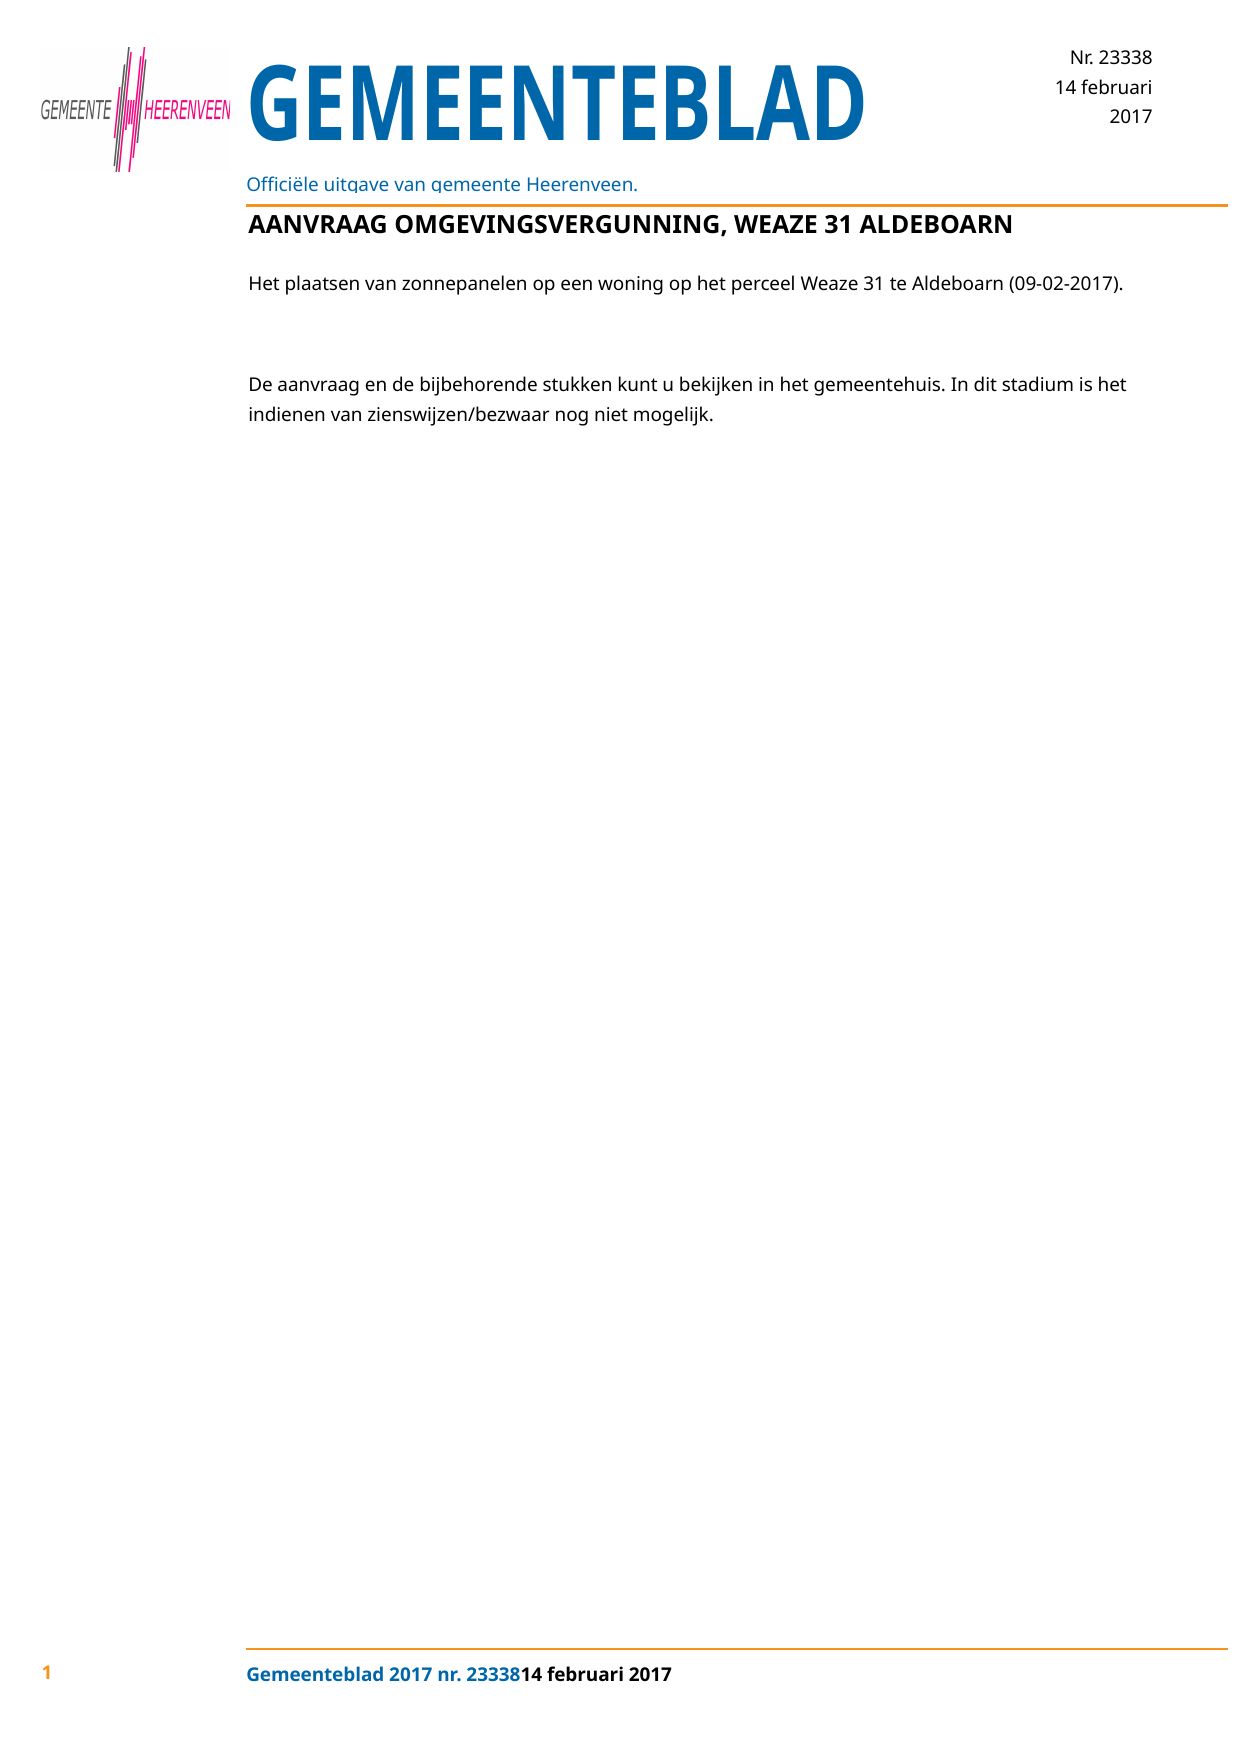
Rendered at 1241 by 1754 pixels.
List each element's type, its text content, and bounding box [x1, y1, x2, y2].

picture [41, 47, 231, 172]
text Het plaatsen van zonnepanelen op een woning op het perceel Weaze 31 te Aldeboarn (09-02-2017). [248, 270, 1152, 296]
text De aanvraag en de bijbehorende stukken kunt u bekijken in het gemeentehuis. In dit stadium is het indienen van zienswijzen/bezwaar nog niet mogelijk. [248, 371, 1152, 426]
text AANVRAAG OMGEVINGSVERGUNNING, WEAZE 31 ALDEBOARN [248, 207, 1152, 241]
